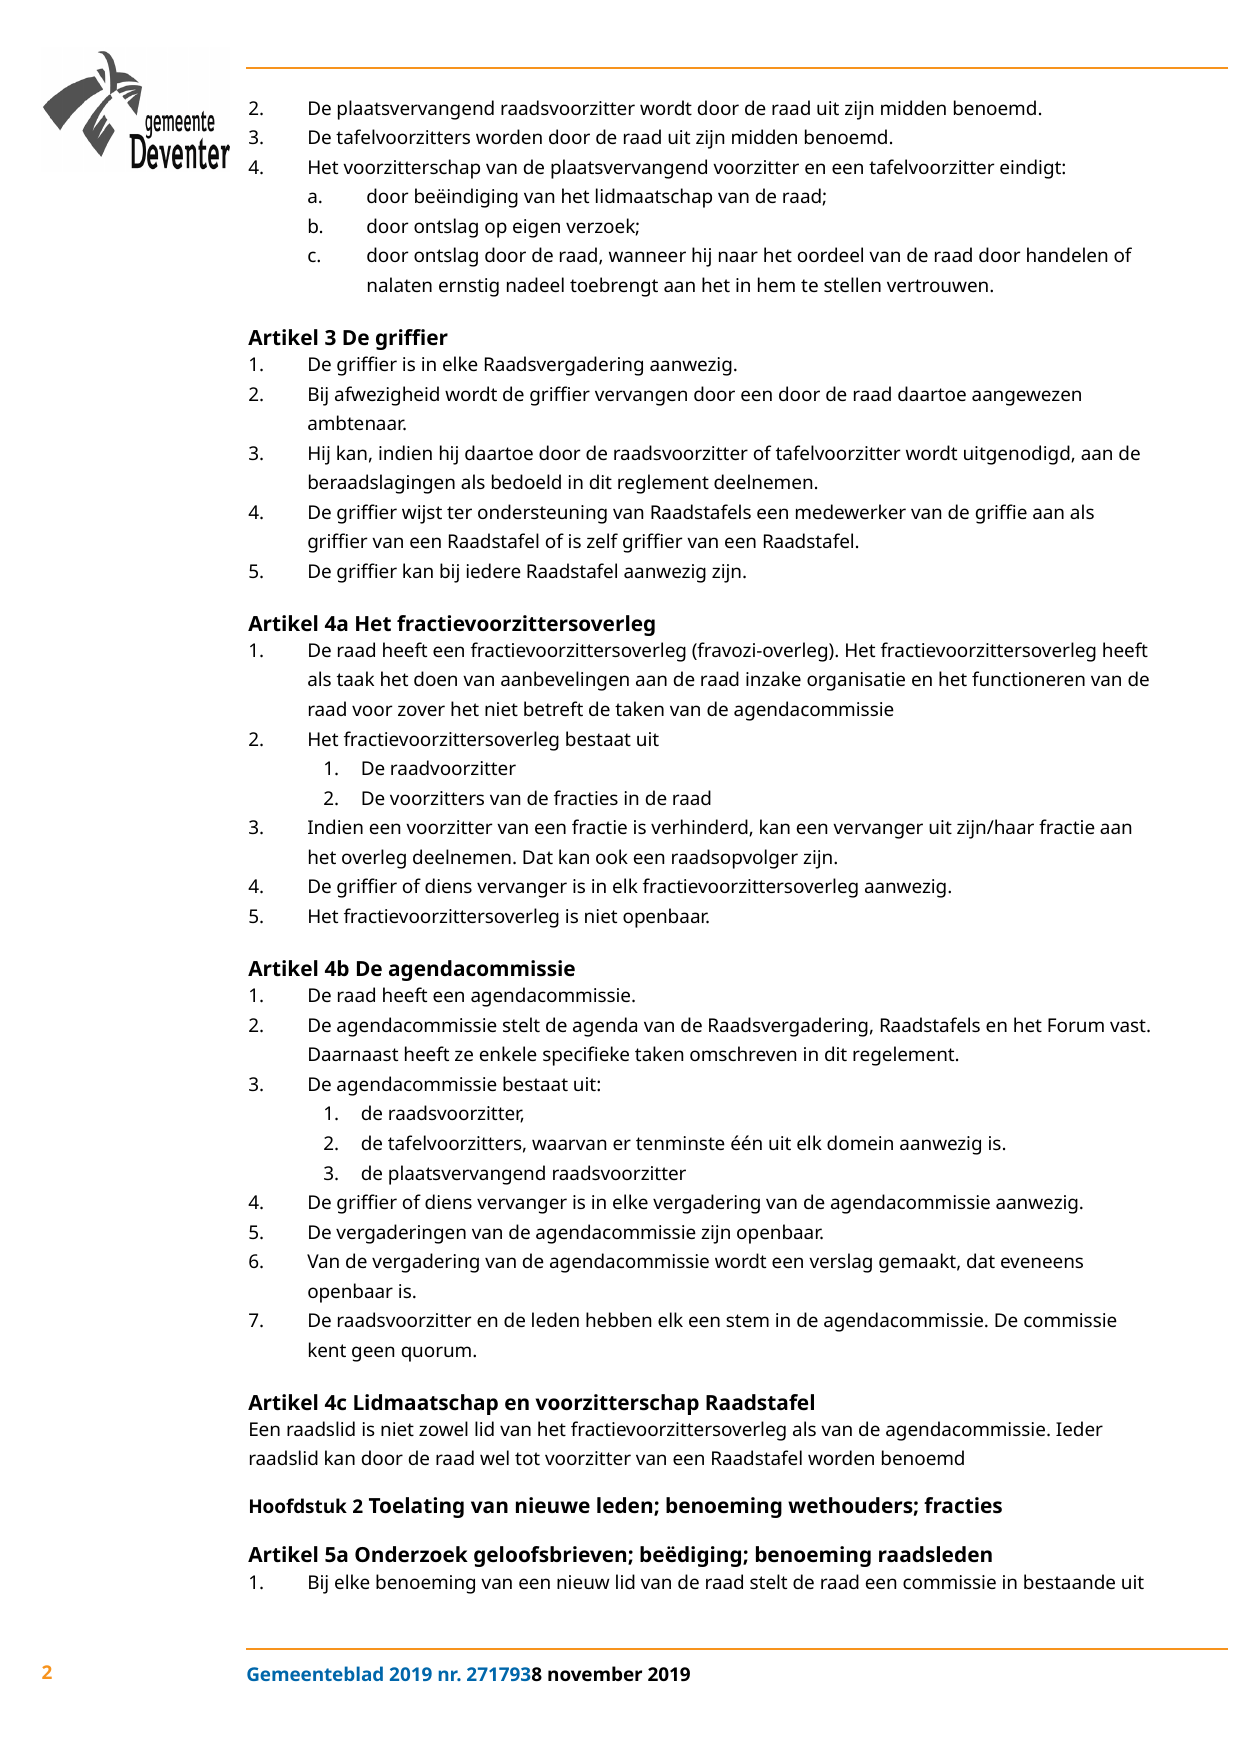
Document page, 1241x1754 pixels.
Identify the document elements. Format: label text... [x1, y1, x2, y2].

list door beëindiging van het lidmaatschap van de raad; [307, 183, 1152, 209]
list De agendacommissie bestaat uit: [248, 1071, 1152, 1097]
list De raadsvoorzitter en de leden hebben elk een stem in de agendacommissie. De commissie kent geen quorum. [248, 1308, 1152, 1363]
text Artikel 3 De griffier [248, 323, 1152, 351]
list Van de vergadering van de agendacommissie wordt een verslag gemaakt, dat eveneens openbaar is. [248, 1248, 1152, 1304]
list Het fractievoorzittersoverleg bestaat uit [248, 726, 1152, 752]
list De griffier of diens vervanger is in elke vergadering van de agendacommissie aanwezig. [248, 1189, 1152, 1215]
picture [41, 47, 231, 172]
text Artikel 4c Lidmaatschap en voorzitterschap Raadstafel [248, 1388, 1152, 1416]
text Artikel 4b De agendacommissie [248, 954, 1152, 982]
text Een raadslid is niet zowel lid van het fractievoorzittersoverleg als van de agendacommissie. Ieder raadslid kan door de raad wel tot voorzitter van een Raadstafel worden benoemd [248, 1416, 1152, 1471]
list De plaatsvervangend raadsvoorzitter wordt door de raad uit zijn midden benoemd. [248, 95, 1152, 121]
list Het fractievoorzittersoverleg is niet openbaar. [248, 903, 1152, 929]
list door ontslag op eigen verzoek; [307, 213, 1152, 239]
list de tafelvoorzitters, waarvan er tenminste één uit elk domein aanwezig is. [323, 1130, 1152, 1156]
list De agendacommissie stelt de agenda van de Raadsvergadering, Raadstafels en het Forum vast. Daarnaast heeft ze enkele specifieke taken omschreven in dit regelement. [248, 1012, 1152, 1067]
list De raad heeft een agendacommissie. [248, 982, 1152, 1008]
list De voorzitters van de fracties in de raad [323, 785, 1152, 811]
list Het voorzitterschap van de plaatsvervangend voorzitter en een tafelvoorzitter eindigt: [248, 154, 1152, 180]
text Hoofdstuk 2 Toelating van nieuwe leden; benoeming wethouders; fracties [248, 1491, 1152, 1520]
list Indien een voorzitter van een fractie is verhinderd, kan een vervanger uit zijn/haar fractie aan het overleg deelnemen. Dat kan ook een raadsopvolger zijn. [248, 814, 1152, 870]
list Hij kan, indien hij daartoe door de raadsvoorzitter of tafelvoorzitter wordt uitgenodigd, aan de beraadslagingen als bedoeld in dit reglement deelnemen. [248, 440, 1152, 495]
list door ontslag door de raad, wanneer hij naar het oordeel van de raad door handelen of nalaten ernstig nadeel toebrengt aan het in hem te stellen vertrouwen. [307, 243, 1152, 298]
list De griffier kan bij iedere Raadstafel aanwezig zijn. [248, 558, 1152, 584]
list Bij afwezigheid wordt de griffier vervangen door een door de raad daartoe aangewezen ambtenaar. [248, 381, 1152, 436]
list De vergaderingen van de agendacommissie zijn openbaar. [248, 1219, 1152, 1244]
list De tafelvoorzitters worden door de raad uit zijn midden benoemd. [248, 124, 1152, 150]
list de plaatsvervangend raadsvoorzitter [323, 1160, 1152, 1185]
list De griffier of diens vervanger is in elk fractievoorzittersoverleg aanwezig. [248, 874, 1152, 899]
list Bij elke benoeming van een nieuw lid van de raad stelt de raad een commissie in bestaande uit [248, 1569, 1152, 1595]
list de raadsvoorzitter, [323, 1101, 1152, 1126]
text Artikel 5a Onderzoek geloofsbrieven; beëdiging; benoeming raadsleden [248, 1541, 1152, 1569]
list De griffier is in elke Raadsvergadering aanwezig. [248, 351, 1152, 377]
list De raadvoorzitter [323, 755, 1152, 781]
list De griffier wijst ter ondersteuning van Raadstafels een medewerker van de griffie aan als griffier van een Raadstafel of is zelf griffier van een Raadstafel. [248, 499, 1152, 554]
text Artikel 4a Het fractievoorzittersoverleg [248, 609, 1152, 637]
list De raad heeft een fractievoorzittersoverleg (fravozi-overleg). Het fractievoorzittersoverleg heeft als taak het doen van aanbevelingen aan de raad inzake organisatie en het functioneren van de raad voor zover het niet betreft de taken van de agendacommissie [248, 637, 1152, 722]
